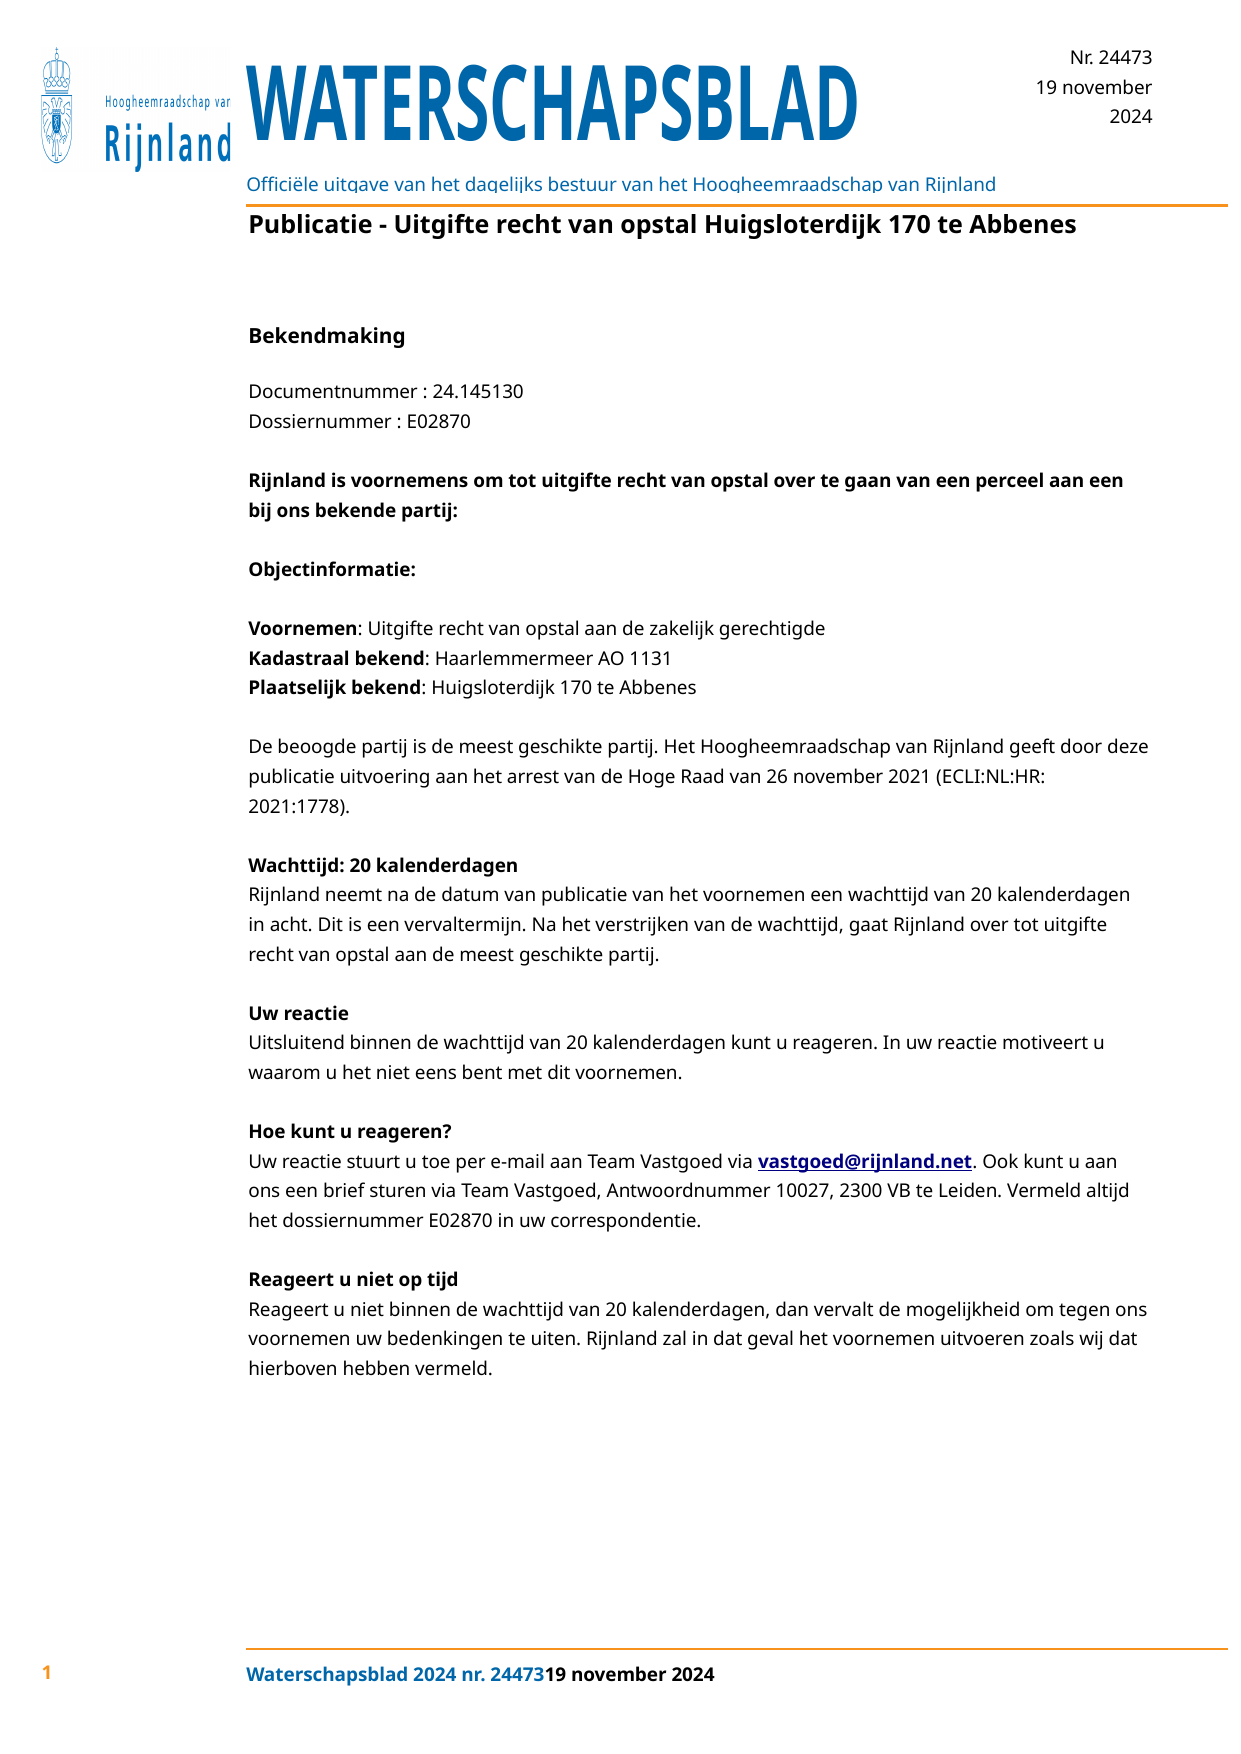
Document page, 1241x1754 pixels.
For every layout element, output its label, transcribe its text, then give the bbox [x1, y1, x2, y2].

text Dossiernummer : E02870 [248, 408, 1152, 434]
text Kadastraal bekend: Haarlemmermeer AO 1131 [248, 645, 1152, 671]
text Wachttijd: 20 kalenderdagen [248, 852, 1152, 878]
text Voornemen: Uitgifte recht van opstal aan de zakelijk gerechtigde [248, 615, 1152, 641]
text Objectinformatie: [248, 556, 1152, 582]
text Uitsluitend binnen de wachttijd van 20 kalenderdagen kunt u reageren. In uw reactie motiveert u waarom u het niet eens bent met dit voornemen. [248, 1029, 1152, 1085]
text Reageert u niet binnen de wachttijd van 20 kalenderdagen, dan vervalt de mogelijkheid om tegen ons voornemen uw bedenkingen te uiten. Rijnland zal in dat geval het voornemen uitvoeren zoals wij dat hierboven hebben vermeld. [248, 1296, 1152, 1381]
text Hoe kunt u reageren? [248, 1118, 1152, 1144]
text Uw reactie stuurt u toe per e-mail aan Team Vastgoed via vastgoed@rijnland.net. Ook kunt u aan ons een brief sturen via Team Vastgoed, Antwoordnummer 10027, 2300 VB te Leiden. Vermeld altijd het dossiernummer E02870 in uw correspondentie. [248, 1148, 1152, 1233]
text Uw reactie [248, 1000, 1152, 1026]
picture [41, 47, 231, 172]
text Rijnland neemt na de datum van publicatie van het voornemen een wachttijd van 20 kalenderdagen in acht. Dit is een vervaltermijn. Na het verstrijken van de wachttijd, gaat Rijnland over tot uitgifte recht van opstal aan de meest geschikte partij. [248, 882, 1152, 967]
text Rijnland is voornemens om tot uitgifte recht van opstal over te gaan van een perceel aan een bij ons bekende partij: [248, 467, 1152, 523]
text Plaatselijk bekend: Huigsloterdijk 170 te Abbenes [248, 674, 1152, 700]
text Reageert u niet op tijd [248, 1266, 1152, 1292]
text Publicatie - Uitgifte recht van opstal Huigsloterdijk 170 te Abbenes [248, 207, 1152, 241]
text Documentnummer : 24.145130 [248, 379, 1152, 404]
text Bekendmaking [248, 321, 1152, 349]
text De beoogde partij is de meest geschikte partij. Het Hoogheemraadschap van Rijnland geeft door deze publicatie uitvoering aan het arrest van de Hoge Raad van 26 november 2021 (ECLI:NL:HR: 2021:1778). [248, 734, 1152, 819]
